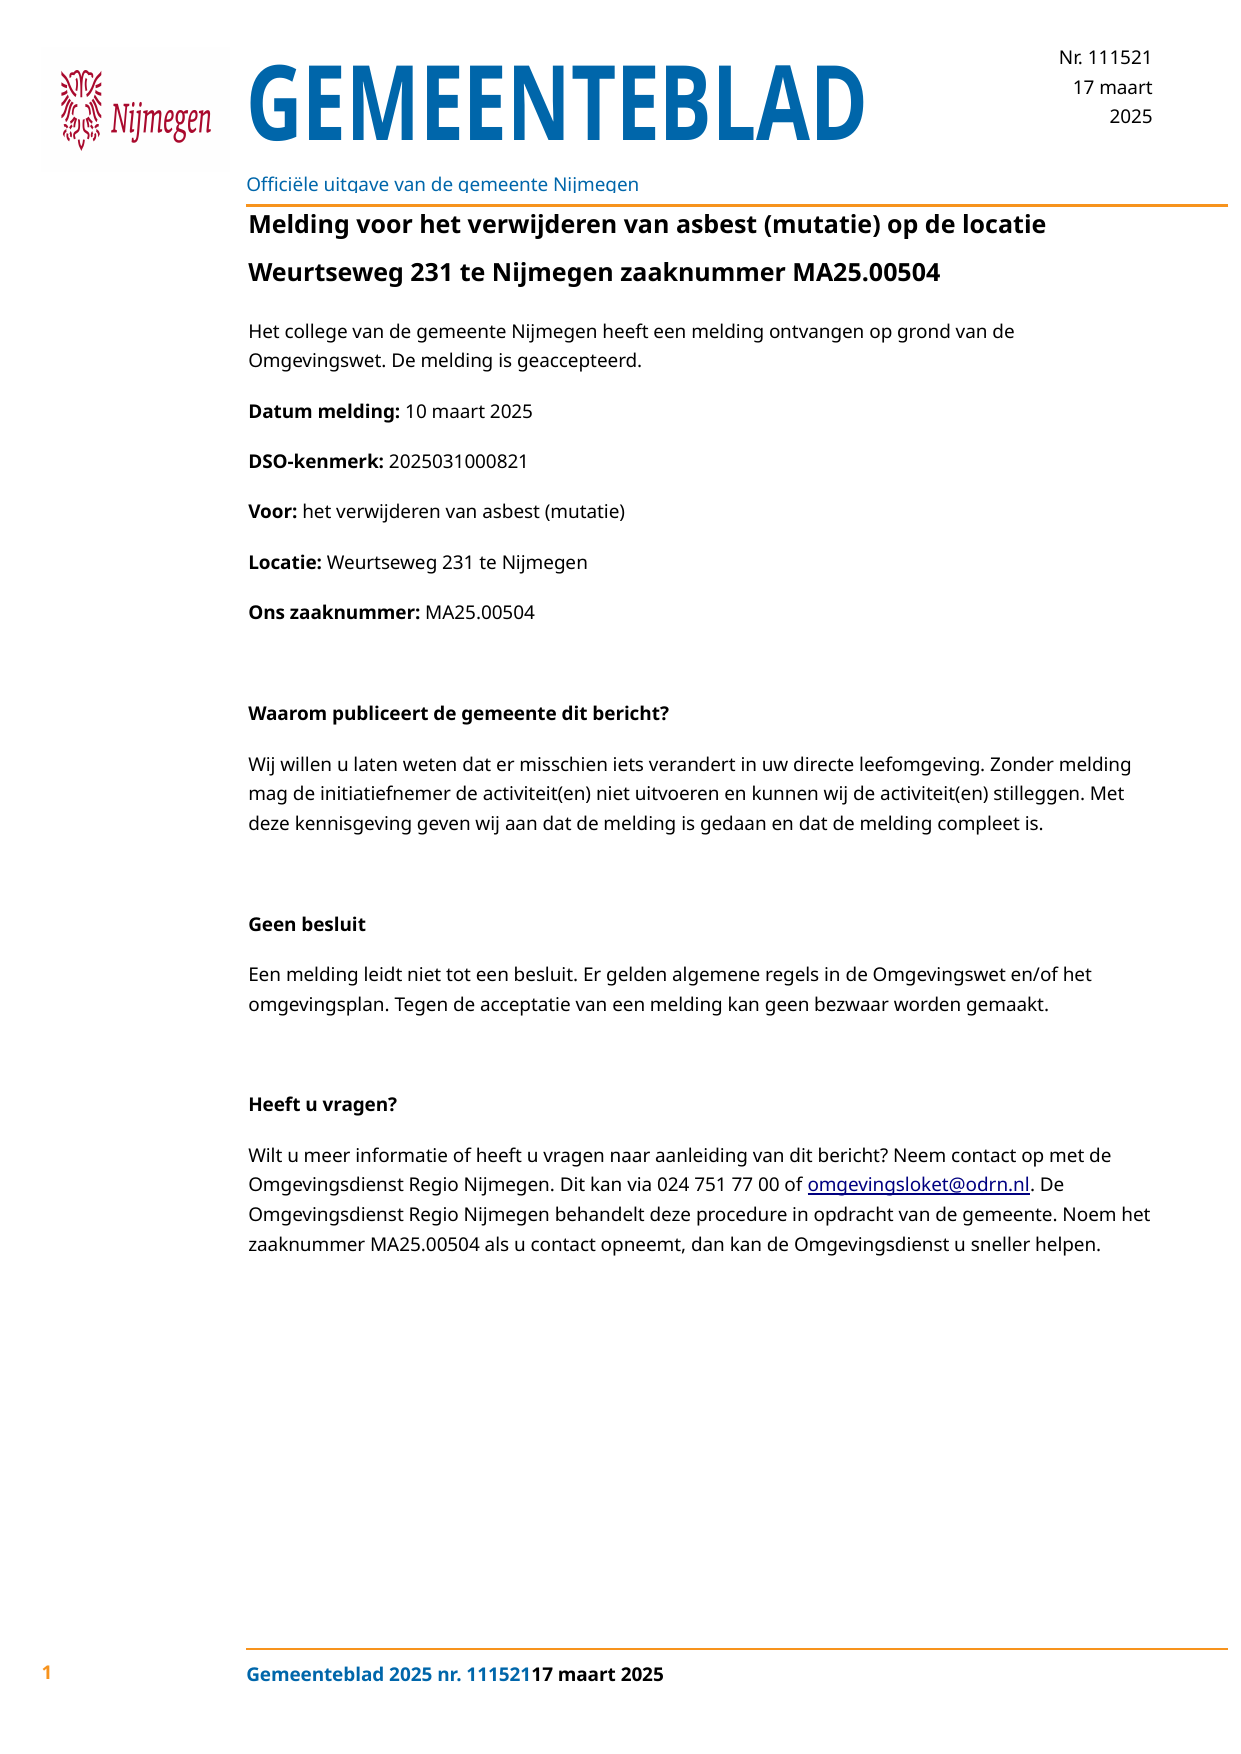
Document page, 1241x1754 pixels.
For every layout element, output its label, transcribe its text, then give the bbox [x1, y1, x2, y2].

text Het college van de gemeente Nijmegen heeft een melding ontvangen op grond van de Omgevingswet. De melding is geaccepteerd. [248, 318, 1152, 373]
text Wij willen u laten weten dat er misschien iets verandert in uw directe leefomgeving. Zonder melding mag de initiatiefnemer de activiteit(en) niet uitvoeren en kunnen wij de activiteit(en) stilleggen. Met deze kennisgeving geven wij aan dat de melding is gedaan en dat de melding compleet is. [248, 751, 1152, 836]
text Een melding leidt niet tot een besluit. Er gelden algemene regels in de Omgevingswet en/of het omgevingsplan. Tegen de acceptatie van een melding kan geen bezwaar worden gemaakt. [248, 961, 1152, 1017]
text Heeft u vragen? [248, 1092, 1152, 1117]
picture [41, 47, 231, 172]
text Ons zaaknummer: MA25.00504 [248, 599, 1152, 625]
text Datum melding: 10 maart 2025 [248, 398, 1152, 424]
text Geen besluit [248, 911, 1152, 937]
text Melding voor het verwijderen van asbest (mutatie) op de locatie Weurtseweg 231 te Nijmegen zaaknummer MA25.00504 [248, 207, 1152, 288]
text DSO-kenmerk: 2025031000821 [248, 448, 1152, 474]
text Waarom publiceert de gemeente dit bericht? [248, 700, 1152, 726]
text Locatie: Weurtseweg 231 te Nijmegen [248, 549, 1152, 575]
text Voor: het verwijderen van asbest (mutatie) [248, 499, 1152, 524]
text Wilt u meer informatie of heeft u vragen naar aanleiding van dit bericht? Neem contact op met de Omgevingsdienst Regio Nijmegen. Dit kan via 024 751 77 00 of omgevingsloket@odrn.nl. De Omgevingsdienst Regio Nijmegen behandelt deze procedure in opdracht van de gemeente. Noem het zaaknummer MA25.00504 als u contact opneemt, dan kan de Omgevingsdienst u sneller helpen. [248, 1142, 1152, 1257]
